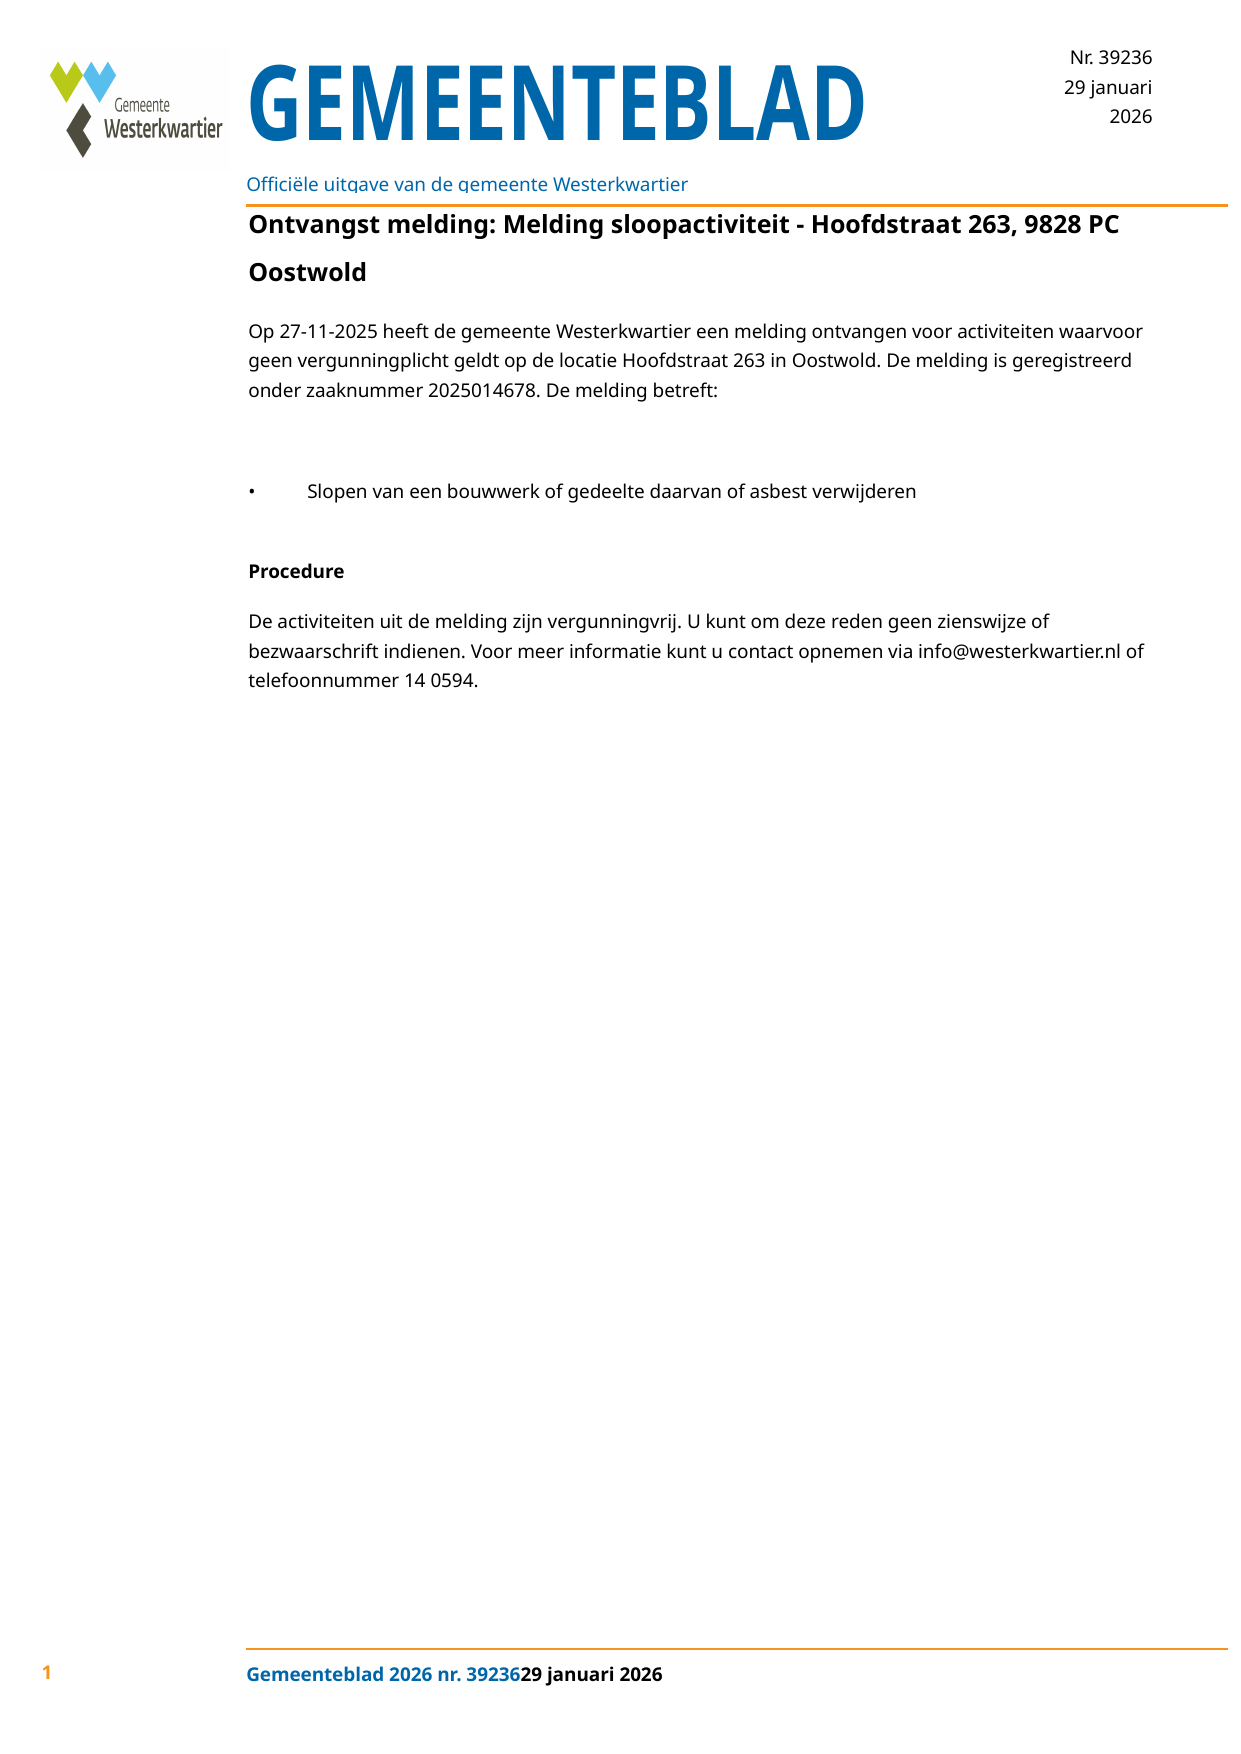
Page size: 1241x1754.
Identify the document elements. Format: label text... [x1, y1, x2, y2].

list Slopen van een bouwwerk of gedeelte daarvan of asbest verwijderen [248, 478, 1152, 504]
text Procedure [248, 558, 1152, 584]
text Op 27-11-2025 heeft de gemeente Westerkwartier een melding ontvangen voor activiteiten waarvoor geen vergunningplicht geldt op de locatie Hoofdstraat 263 in Oostwold. De melding is geregistreerd onder zaaknummer 2025014678. De melding betreft: [248, 318, 1152, 403]
text De activiteiten uit de melding zijn vergunningvrij. U kunt om deze reden geen zienswijze of bezwaarschrift indienen. Voor meer informatie kunt u contact opnemen via info@westerkwartier.nl of telefoonnummer 14 0594. [248, 608, 1152, 693]
text Ontvangst melding: Melding sloopactiviteit - Hoofdstraat 263, 9828 PC Oostwold [248, 207, 1152, 288]
picture [41, 47, 231, 172]
